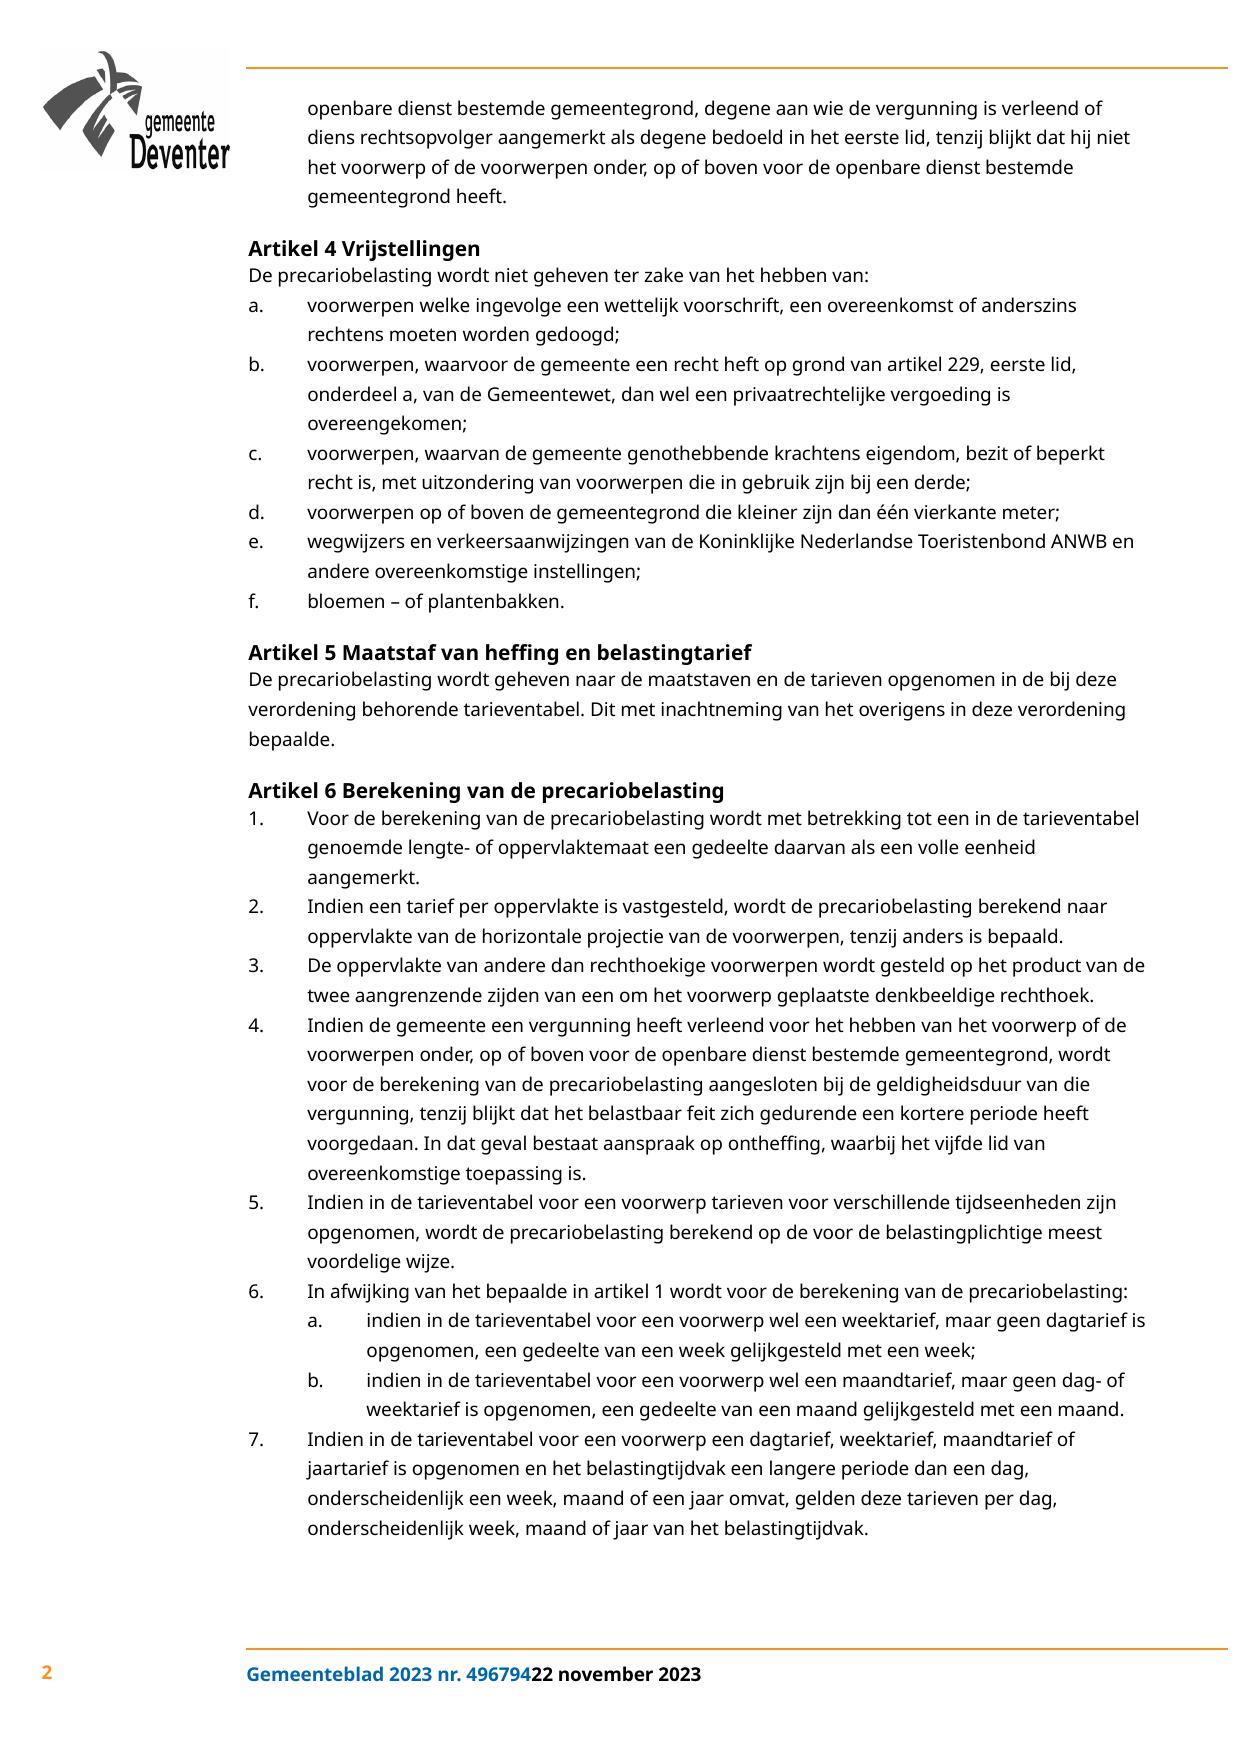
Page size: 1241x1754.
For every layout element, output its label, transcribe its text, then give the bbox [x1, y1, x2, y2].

list De oppervlakte van andere dan rechthoekige voorwerpen wordt gesteld op het product van de twee aangrenzende zijden van een om het voorwerp geplaatste denkbeeldige rechthoek. [248, 953, 1152, 1008]
list Indien in de tarieventabel voor een voorwerp tarieven voor verschillende tijdseenheden zijn opgenomen, wordt de precariobelasting berekend op de voor de belastingplichtige meest voordelige wijze. [248, 1189, 1152, 1274]
text De precariobelasting wordt geheven naar de maatstaven en de tarieven opgenomen in de bij deze verordening behorende tarieventabel. Dit met inachtneming van het overigens in deze verordening bepaalde. [248, 667, 1152, 752]
list In afwijking van het bepaalde in artikel 1 wordt voor de berekening van de precariobelasting: [248, 1278, 1152, 1304]
text Artikel 4 Vrijstellingen [248, 234, 1152, 262]
text De precariobelasting wordt niet geheven ter zake van het hebben van: [248, 262, 1152, 288]
list bloemen – of plantenbakken. [248, 588, 1152, 613]
list indien in de tarieventabel voor een voorwerp wel een maandtarief, maar geen dag- of weektarief is opgenomen, een gedeelte van een maand gelijkgesteld met een maand. [307, 1367, 1152, 1422]
list openbare dienst bestemde gemeentegrond, degene aan wie de vergunning is verleend of diens rechtsopvolger aangemerkt als degene bedoeld in het eerste lid, tenzij blijkt dat hij niet het voorwerp of de voorwerpen onder, op of boven voor de openbare dienst bestemde gemeentegrond heeft. [248, 95, 1152, 209]
list wegwijzers en verkeersaanwijzingen van de Koninklijke Nederlandse Toeristenbond ANWB en andere overeenkomstige instellingen; [248, 529, 1152, 584]
list Indien de gemeente een vergunning heeft verleend voor het hebben van het voorwerp of de voorwerpen onder, op of boven voor de openbare dienst bestemde gemeentegrond, wordt voor de berekening van de precariobelasting aangesloten bij de geldigheidsduur van die vergunning, tenzij blijkt dat het belastbaar feit zich gedurende een kortere periode heeft voorgedaan. In dat geval bestaat aanspraak op ontheffing, waarbij het vijfde lid van overeenkomstige toepassing is. [248, 1012, 1152, 1185]
list Voor de berekening van de precariobelasting wordt met betrekking tot een in de tarieventabel genoemde lengte- of oppervlaktemaat een gedeelte daarvan als een volle eenheid aangemerkt. [248, 805, 1152, 889]
list Indien een tarief per oppervlakte is vastgesteld, wordt de precariobelasting berekend naar oppervlakte van de horizontale projectie van de voorwerpen, tenzij anders is bepaald. [248, 893, 1152, 949]
text Artikel 5 Maatstaf van heffing en belastingtarief [248, 638, 1152, 667]
list voorwerpen, waarvoor de gemeente een recht heft op grond van artikel 229, eerste lid, onderdeel a, van de Gemeentewet, dan wel een privaatrechtelijke vergoeding is overeengekomen; [248, 351, 1152, 436]
text Artikel 6 Berekening van de precariobelasting [248, 776, 1152, 805]
list indien in de tarieventabel voor een voorwerp wel een weektarief, maar geen dagtarief is opgenomen, een gedeelte van een week gelijkgesteld met een week; [307, 1308, 1152, 1363]
list Indien in de tarieventabel voor een voorwerp een dagtarief, weektarief, maandtarief of jaartarief is opgenomen en het belastingtijdvak een langere periode dan een dag, onderscheidenlijk een week, maand of een jaar omvat, gelden deze tarieven per dag, onderscheidenlijk week, maand of jaar van het belastingtijdvak. [248, 1426, 1152, 1540]
picture [41, 47, 231, 172]
list voorwerpen, waarvan de gemeente genothebbende krachtens eigendom, bezit of beperkt recht is, met uitzondering van voorwerpen die in gebruik zijn bij een derde; [248, 440, 1152, 495]
list voorwerpen op of boven de gemeentegrond die kleiner zijn dan één vierkante meter; [248, 499, 1152, 525]
list voorwerpen welke ingevolge een wettelijk voorschrift, een overeenkomst of anderszins rechtens moeten worden gedoogd; [248, 292, 1152, 347]
